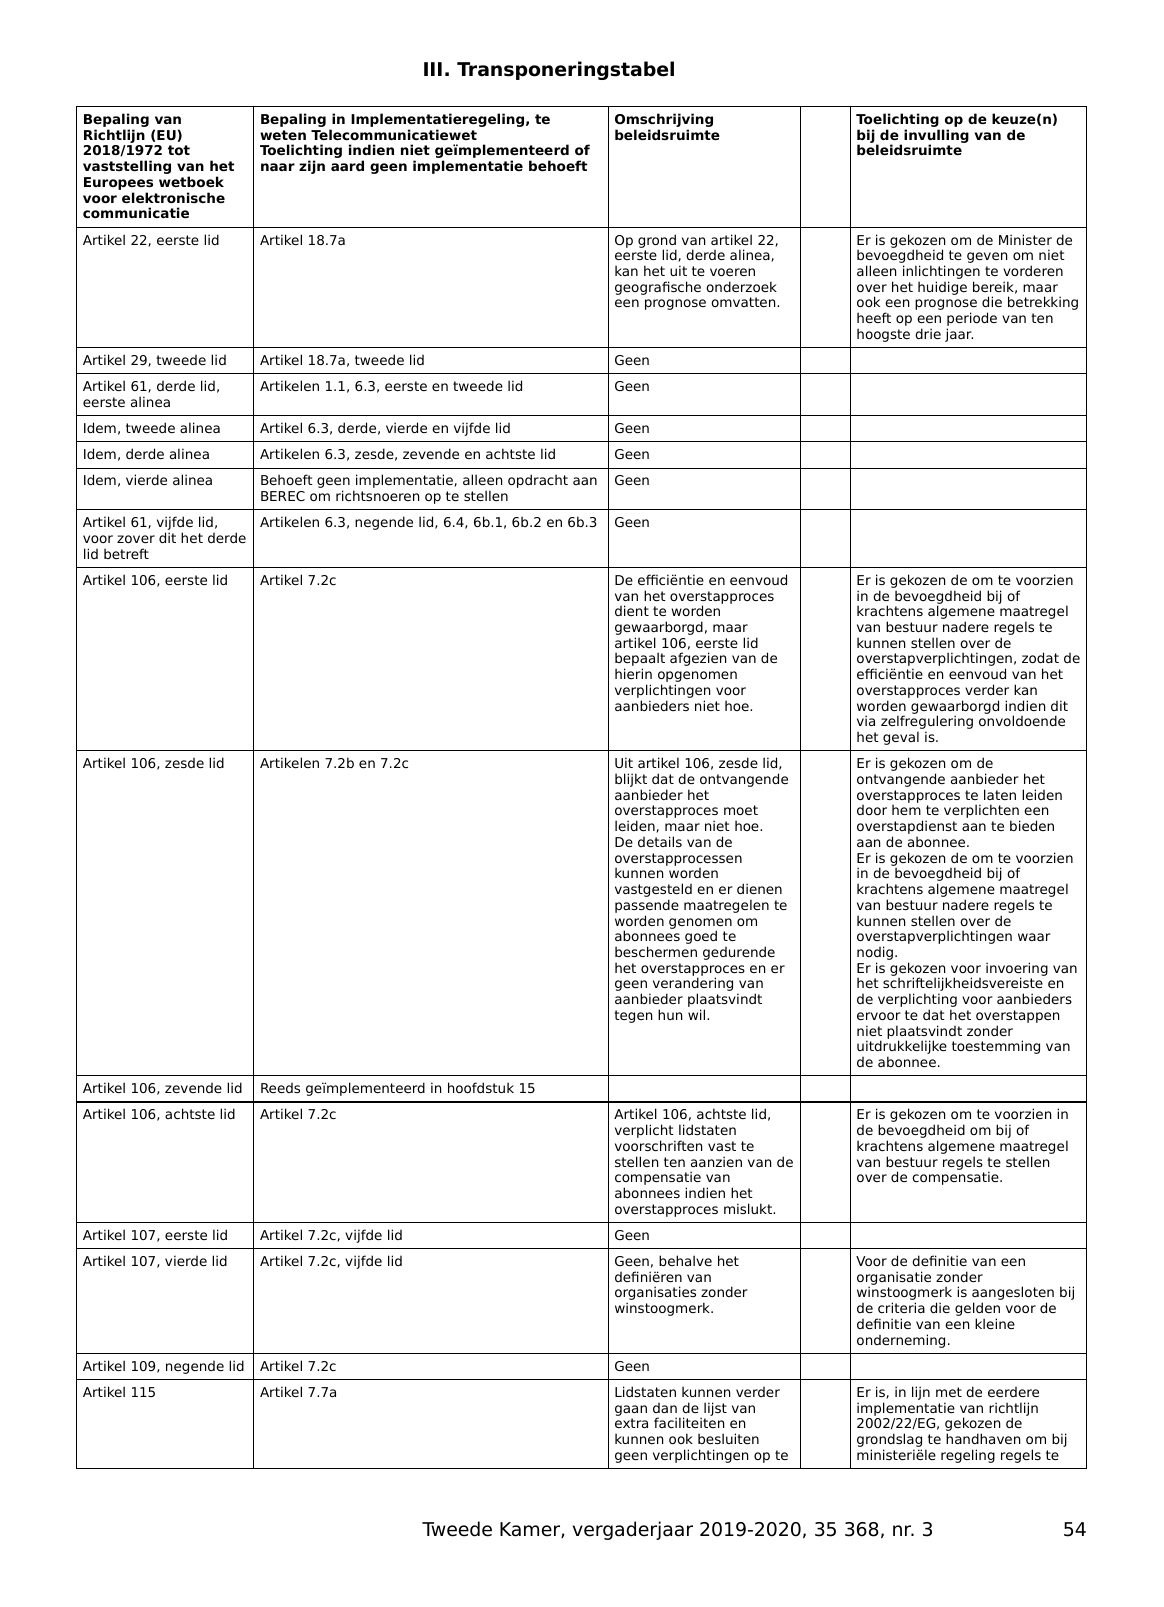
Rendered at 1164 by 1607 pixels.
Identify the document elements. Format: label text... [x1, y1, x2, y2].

table_header Toelichting op de keuze(n) bij de invulling van de beleidsruimte [851, 107, 1086, 227]
table_cell Artikel 22, eerste lid [77, 228, 253, 347]
table_cell [801, 1223, 850, 1248]
table_cell Artikel 18.7a [254, 228, 608, 347]
table_cell Artikel 6.3, derde, vierde en vijfde lid [254, 416, 608, 441]
table_cell Artikel 106, achtste lid, verplicht lidstaten voorschriften vast te stellen ten aanzien van de compensatie van abonnees indien het overstapproces mislukt. [609, 1103, 800, 1222]
table_cell Artikel 109, negende lid [77, 1354, 253, 1379]
subtitle III. Transponeringstabel [422, 59, 1087, 81]
table_cell Er is gekozen om te voorzien in de bevoegdheid om bij of krachtens algemene maatregel van bestuur regels te stellen over de compensatie. [851, 1103, 1086, 1222]
table_cell Er is gekozen om de Minister de bevoegdheid te geven om niet alleen inlichtingen te vorderen over het huidige bereik, maar ook een prognose die betrekking heeft op een periode van ten hoogste drie jaar. [851, 228, 1086, 347]
table_cell Artikel 106, zevende lid [77, 1076, 253, 1101]
table_cell De efficiëntie en eenvoud van het overstapproces dient te worden gewaarborgd, maar artikel 106, eerste lid bepaalt afgezien van de hierin opgenomen verplichtingen voor aanbieders niet hoe. [609, 568, 800, 750]
table_cell Geen [609, 374, 800, 415]
table_cell Artikel 7.2c [254, 568, 608, 750]
table_cell Geen [609, 416, 800, 441]
table_cell Artikel 29, tweede lid [77, 348, 253, 373]
table_cell Artikel 7.7a [254, 1380, 608, 1468]
table_header Bepaling in Implementatieregeling, te weten Telecommunicatiewet Toelichting indien niet geïmplementeerd of naar zijn aard geen implementatie behoeft [254, 107, 608, 227]
table_cell Idem, vierde alinea [77, 469, 253, 509]
table_cell [801, 348, 850, 373]
table_cell Artikel 61, vijfde lid, voor zover dit het derde lid betreft [77, 510, 253, 567]
table_cell Artikel 7.2c [254, 1354, 608, 1379]
table_cell Geen [609, 510, 800, 567]
table_cell [851, 416, 1086, 441]
table_cell [801, 751, 850, 1075]
table_cell [851, 1076, 1086, 1101]
table_cell [851, 1354, 1086, 1379]
table_cell Artikel 7.2c [254, 1103, 608, 1222]
table_cell [851, 348, 1086, 373]
table_cell Reeds geïmplementeerd in hoofdstuk 15 [254, 1076, 608, 1101]
table_cell [801, 568, 850, 750]
table_cell Artikel 107, eerste lid [77, 1223, 253, 1248]
table_cell Idem, derde alinea [77, 442, 253, 467]
table_cell Geen [609, 348, 800, 373]
table_cell [801, 1354, 850, 1379]
table_cell Artikel 106, eerste lid [77, 568, 253, 750]
table_cell Er is gekozen om de ontvangende aanbieder het overstapproces te laten leiden door hem te verplichten een overstapdienst aan te bieden aan de abonnee. Er is gekozen de om te voorzien in de bevoegdheid bij of krachtens algemene maatregel van bestuur nadere regels te kunnen stellen over de overstapverplichtingen waar nodig. Er is gekozen voor invoering van het schriftelijkheidsvereiste en de verplichting voor aanbieders ervoor te dat het overstappen niet plaatsvindt zonder uitdrukkelijke toestemming van de abonnee. [851, 751, 1086, 1075]
table_header Bepaling van Richtlijn (EU) 2018/1972 tot vaststelling van het Europees wetboek voor elektronische communicatie [77, 107, 253, 227]
table_cell [801, 416, 850, 441]
table_cell Er is, in lijn met de eerdere implementatie van richtlijn 2002/22/EG, gekozen de grondslag te handhaven om bij ministeriële regeling regels te [851, 1380, 1086, 1468]
table_cell Artikel 115 [77, 1380, 253, 1468]
table_cell [801, 469, 850, 509]
table_cell [801, 374, 850, 415]
table_cell Artikelen 1.1, 6.3, eerste en tweede lid [254, 374, 608, 415]
table_cell Geen [609, 1354, 800, 1379]
table_cell Artikel 107, vierde lid [77, 1249, 253, 1353]
table_cell Geen [609, 1223, 800, 1248]
table_cell Artikelen 6.3, negende lid, 6.4, 6b.1, 6b.2 en 6b.3 [254, 510, 608, 567]
table_cell [801, 1380, 850, 1468]
table_cell Voor de definitie van een organisatie zonder winstoogmerk is aangesloten bij de criteria die gelden voor de definitie van een kleine onderneming. [851, 1249, 1086, 1353]
table_cell Geen, behalve het definiëren van organisaties zonder winstoogmerk. [609, 1249, 800, 1353]
table_cell [801, 1103, 850, 1222]
table_cell Artikel 106, achtste lid [77, 1103, 253, 1222]
table_cell [851, 442, 1086, 467]
table_cell Uit artikel 106, zesde lid, blijkt dat de ontvangende aanbieder het overstapproces moet leiden, maar niet hoe. De details van de overstapprocessen kunnen worden vastgesteld en er dienen passende maatregelen te worden genomen om abonnees goed te beschermen gedurende het overstapproces en er geen verandering van aanbieder plaatsvindt tegen hun wil. [609, 751, 800, 1075]
table_cell [609, 1076, 800, 1101]
table_header Omschrijving beleidsruimte [609, 107, 800, 227]
table_cell Geen [609, 469, 800, 509]
table_cell Artikel 61, derde lid, eerste alinea [77, 374, 253, 415]
table_cell [801, 1076, 850, 1101]
table_cell [851, 510, 1086, 567]
table_cell Artikelen 6.3, zesde, zevende en achtste lid [254, 442, 608, 467]
table_cell Artikel 18.7a, tweede lid [254, 348, 608, 373]
table_cell Artikelen 7.2b en 7.2c [254, 751, 608, 1075]
table_cell [801, 1249, 850, 1353]
table_cell Op grond van artikel 22, eerste lid, derde alinea, kan het uit te voeren geografische onderzoek een prognose omvatten. [609, 228, 800, 347]
table_header [801, 107, 850, 227]
table_cell [851, 469, 1086, 509]
table_cell [801, 228, 850, 347]
table_cell Artikel 106, zesde lid [77, 751, 253, 1075]
table_cell Er is gekozen de om te voorzien in de bevoegdheid bij of krachtens algemene maatregel van bestuur nadere regels te kunnen stellen over de overstapverplichtingen, zodat de efficiëntie en eenvoud van het overstapproces verder kan worden gewaarborgd indien dit via zelfregulering onvoldoende het geval is. [851, 568, 1086, 750]
table_cell Artikel 7.2c, vijfde lid [254, 1249, 608, 1353]
table_cell Lidstaten kunnen verder gaan dan de lijst van extra faciliteiten en kunnen ook besluiten geen verplichtingen op te [609, 1380, 800, 1468]
table_cell [801, 442, 850, 467]
table_cell [801, 510, 850, 567]
table_cell Behoeft geen implementatie, alleen opdracht aan BEREC om richtsnoeren op te stellen [254, 469, 608, 509]
table_cell [851, 374, 1086, 415]
table_cell [851, 1223, 1086, 1248]
table_cell Geen [609, 442, 800, 467]
table_cell Artikel 7.2c, vijfde lid [254, 1223, 608, 1248]
table_cell Idem, tweede alinea [77, 416, 253, 441]
